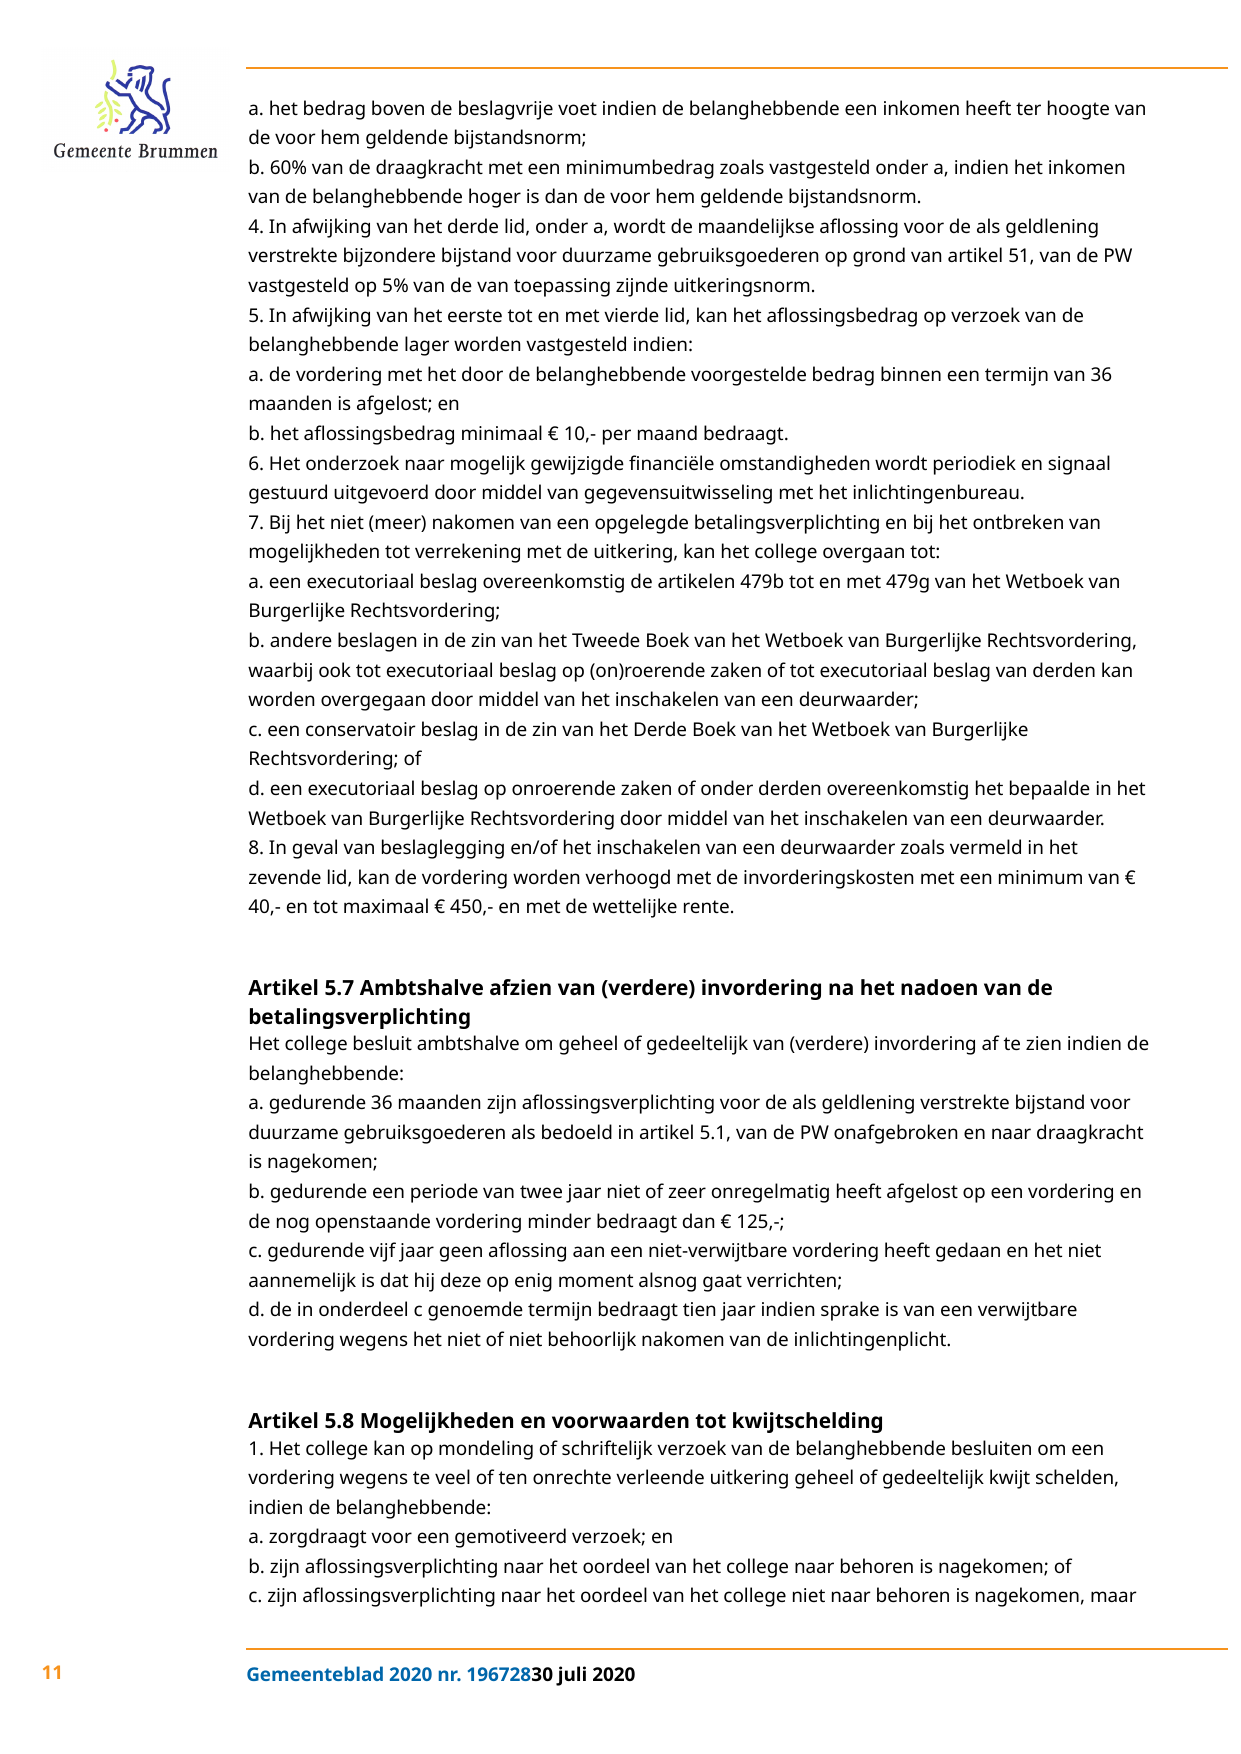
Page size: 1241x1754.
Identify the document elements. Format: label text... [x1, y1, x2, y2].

text b. 60% van de draagkracht met een minimumbedrag zoals vastgesteld onder a, indien het inkomen van de belanghebbende hoger is dan de voor hem geldende bijstandsnorm. [248, 154, 1152, 209]
text 1. Het college kan op mondeling of schriftelijk verzoek van de belanghebbende besluiten om een vordering wegens te veel of ten onrechte verleende uitkering geheel of gedeeltelijk kwijt schelden, indien de belanghebbende: [248, 1435, 1152, 1519]
text 7. Bij het niet (meer) nakomen van een opgelegde betalingsverplichting en bij het ontbreken van mogelijkheden tot verrekening met de uitkering, kan het college overgaan tot: [248, 509, 1152, 564]
text b. het aflossingsbedrag minimaal € 10,- per maand bedraagt. [248, 420, 1152, 446]
text 5. In afwijking van het eerste tot en met vierde lid, kan het aflossingsbedrag op verzoek van de belanghebbende lager worden vastgesteld indien: [248, 302, 1152, 357]
text 4. In afwijking van het derde lid, onder a, wordt de maandelijkse aflossing voor de als geldlening verstrekte bijzondere bijstand voor duurzame gebruiksgoederen op grond van artikel 51, van de PW vastgesteld op 5% van de van toepassing zijnde uitkeringsnorm. [248, 213, 1152, 298]
text c. een conservatoir beslag in de zin van het Derde Boek van het Wetboek van Burgerlijke Rechtsvordering; of [248, 716, 1152, 771]
text Artikel 5.8 Mogelijkheden en voorwaarden tot kwijtschelding [248, 1406, 1152, 1435]
text a. gedurende 36 maanden zijn aflossingsverplichting voor de als geldlening verstrekte bijstand voor duurzame gebruiksgoederen als bedoeld in artikel 5.1, van de PW onafgebroken en naar draagkracht is nagekomen; [248, 1089, 1152, 1174]
picture [41, 47, 231, 172]
text 6. Het onderzoek naar mogelijk gewijzigde financiële omstandigheden wordt periodiek en signaal gestuurd uitgevoerd door middel van gegevensuitwisseling met het inlichtingenbureau. [248, 450, 1152, 505]
text d. de in onderdeel c genoemde termijn bedraagt tien jaar indien sprake is van een verwijtbare vordering wegens het niet of niet behoorlijk nakomen van de inlichtingenplicht. [248, 1297, 1152, 1352]
text a. de vordering met het door de belanghebbende voorgestelde bedrag binnen een termijn van 36 maanden is afgelost; en [248, 361, 1152, 416]
text Artikel 5.7 Ambtshalve afzien van (verdere) invordering na het nadoen van de betalingsverplichting [248, 973, 1152, 1030]
text a. zorgdraagt voor een gemotiveerd verzoek; en [248, 1523, 1152, 1549]
text a. een executoriaal beslag overeenkomstig de artikelen 479b tot en met 479g van het Wetboek van Burgerlijke Rechtsvordering; [248, 568, 1152, 623]
text Het college besluit ambtshalve om geheel of gedeeltelijk van (verdere) invordering af te zien indien de belanghebbende: [248, 1030, 1152, 1086]
text b. gedurende een periode van twee jaar niet of zeer onregelmatig heeft afgelost op een vordering en de nog openstaande vordering minder bedraagt dan € 125,-; [248, 1178, 1152, 1234]
text b. zijn aflossingsverplichting naar het oordeel van het college naar behoren is nagekomen; of [248, 1553, 1152, 1579]
text d. een executoriaal beslag op onroerende zaken of onder derden overeenkomstig het bepaalde in het Wetboek van Burgerlijke Rechtsvordering door middel van het inschakelen van een deurwaarder. [248, 775, 1152, 831]
text c. zijn aflossingsverplichting naar het oordeel van het college niet naar behoren is nagekomen, maar [248, 1583, 1152, 1608]
text a. het bedrag boven de beslagvrije voet indien de belanghebbende een inkomen heeft ter hoogte van de voor hem geldende bijstandsnorm; [248, 95, 1152, 150]
text b. andere beslagen in de zin van het Tweede Boek van het Wetboek van Burgerlijke Rechtsvordering, waarbij ook tot executoriaal beslag op (on)roerende zaken of tot executoriaal beslag van derden kan worden overgegaan door middel van het inschakelen van een deurwaarder; [248, 627, 1152, 712]
text c. gedurende vijf jaar geen aflossing aan een niet-verwijtbare vordering heeft gedaan en het niet aannemelijk is dat hij deze op enig moment alsnog gaat verrichten; [248, 1237, 1152, 1293]
text 8. In geval van beslaglegging en/of het inschakelen van een deurwaarder zoals vermeld in het zevende lid, kan de vordering worden verhoogd met de invorderingskosten met een minimum van € 40,- en tot maximaal € 450,- en met de wettelijke rente. [248, 834, 1152, 919]
